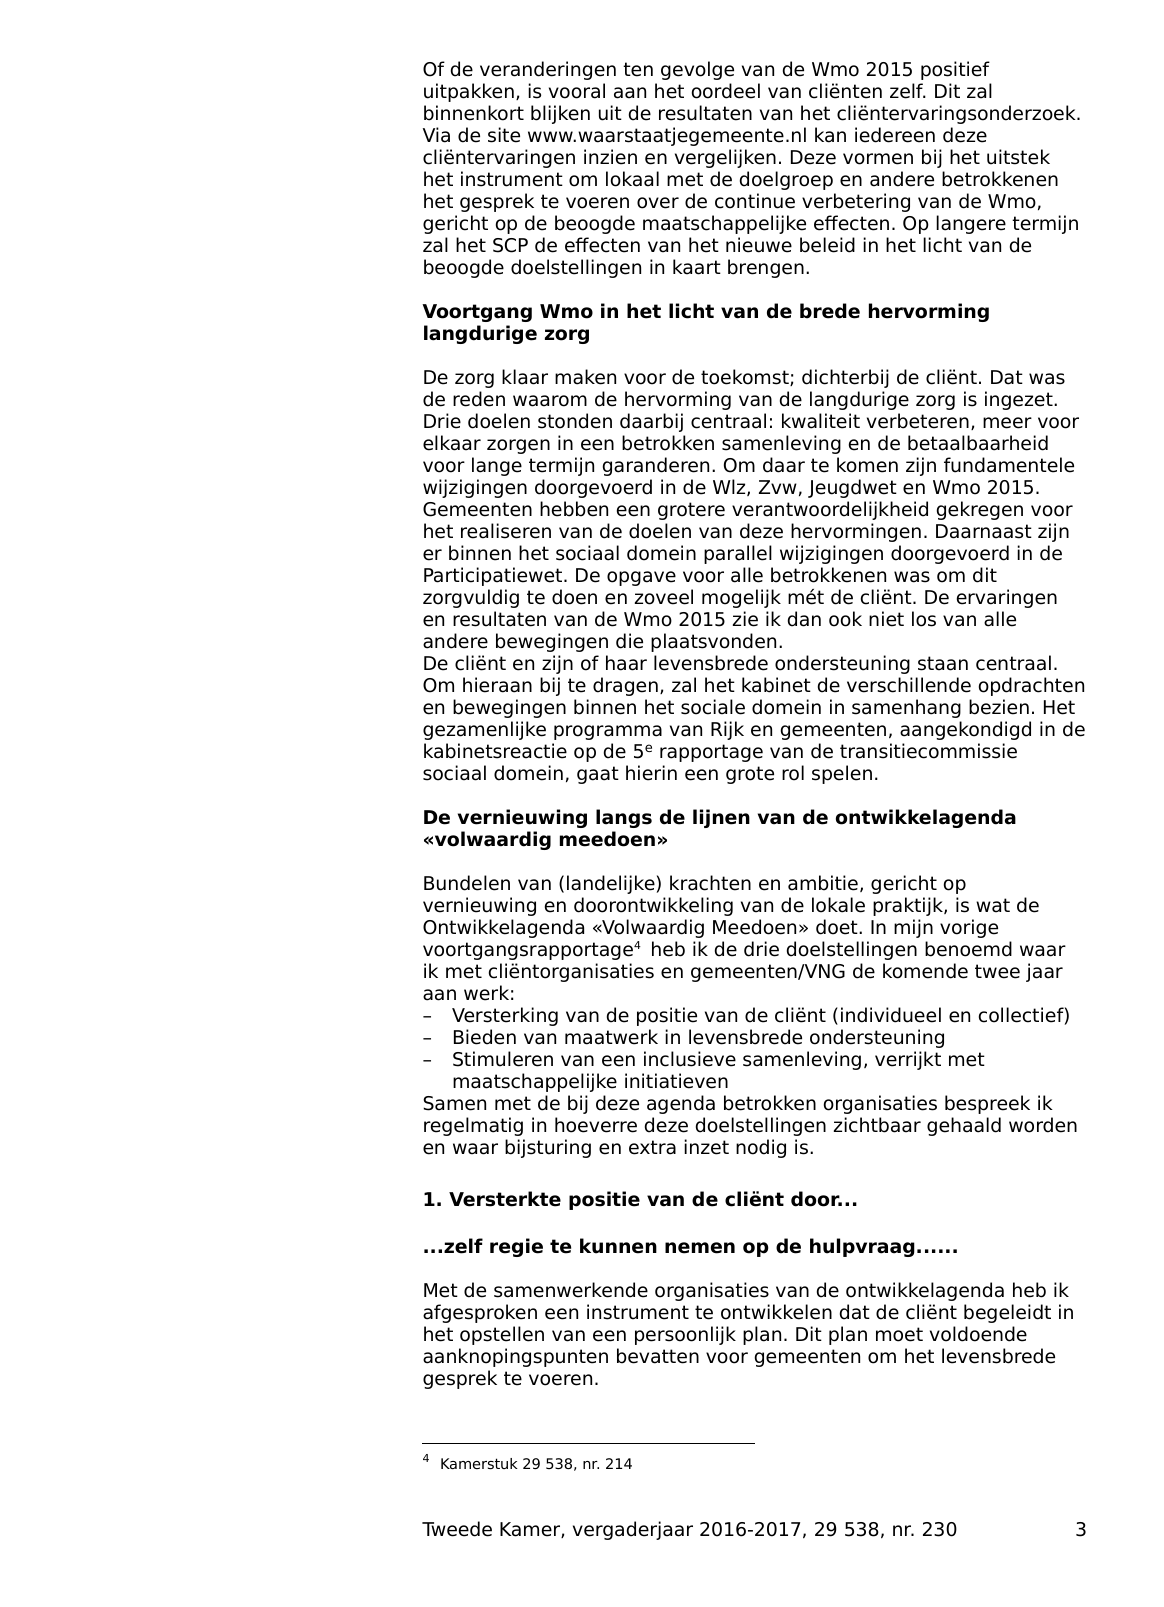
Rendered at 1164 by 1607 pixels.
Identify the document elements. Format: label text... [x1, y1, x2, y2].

subtitle De vernieuwing langs de lijnen van de ontwikkelagenda «volwaardig meedoen» [422, 807, 1087, 851]
subtitle 1. Versterkte positie van de cliënt door... [422, 1189, 1087, 1211]
text Samen met de bij deze agenda betrokken organisaties bespreek ik regelmatig in hoeverre deze doelstellingen zichtbaar gehaald worden en waar bijsturing en extra inzet nodig is. [422, 1093, 1087, 1159]
text Kamerstuk 29 538, nr. 214 [422, 1452, 1087, 1474]
text – Stimuleren van een inclusieve samenleving, verrijkt met maatschappelijke initiatieven [422, 1049, 1087, 1093]
subtitle ...zelf regie te kunnen nemen op de hulpvraag...... [422, 1236, 1087, 1258]
subtitle Voortgang Wmo in het licht van de brede hervorming langdurige zorg [422, 301, 1087, 345]
text De zorg klaar maken voor de toekomst; dichterbij de cliënt. Dat was de reden waarom de hervorming van de langdurige zorg is ingezet. Drie doelen stonden daarbij centraal: kwaliteit verbeteren, meer voor elkaar zorgen in een betrokken samenleving en de betaalbaarheid voor lange termijn garanderen. Om daar te komen zijn fundamentele wijzigingen doorgevoerd in de Wlz, Zvw, Jeugdwet en Wmo 2015. Gemeenten hebben een grotere verantwoordelijkheid gekregen voor het realiseren van de doelen van deze hervormingen. Daarnaast zijn er binnen het sociaal domein parallel wijzigingen doorgevoerd in de Participatiewet. De opgave voor alle betrokkenen was om dit zorgvuldig te doen en zoveel mogelijk mét de cliënt. De ervaringen en resultaten van de Wmo 2015 zie ik dan ook niet los van alle andere bewegingen die plaatsvonden. [422, 367, 1087, 653]
text – Versterking van de positie van de cliënt (individueel en collectief) [422, 1005, 1087, 1027]
text Bundelen van (landelijke) krachten en ambitie, gericht op vernieuwing en doorontwikkeling van de lokale praktijk, is wat de Ontwikkelagenda «Volwaardig Meedoen» doet. In mijn vorige voortgangsrapportage heb ik de drie doelstellingen benoemd waar ik met cliëntorganisaties en gemeenten/VNG de komende twee jaar aan werk: [422, 873, 1087, 1005]
text Of de veranderingen ten gevolge van de Wmo 2015 positief uitpakken, is vooral aan het oordeel van cliënten zelf. Dit zal binnenkort blijken uit de resultaten van het cliëntervaringsonderzoek. Via de site www.waarstaatjegemeente.nl kan iedereen deze cliëntervaringen inzien en vergelijken. Deze vormen bij het uitstek het instrument om lokaal met de doelgroep en andere betrokkenen het gesprek te voeren over de continue verbetering van de Wmo, gericht op de beoogde maatschappelijke effecten. Op langere termijn zal het SCP de effecten van het nieuwe beleid in het licht van de beoogde doelstellingen in kaart brengen. [422, 59, 1087, 279]
text De cliënt en zijn of haar levensbrede ondersteuning staan centraal. Om hieraan bij te dragen, zal het kabinet de verschillende opdrachten en bewegingen binnen het sociale domein in samenhang bezien. Het gezamenlijke programma van Rijk en gemeenten, aangekondigd in de kabinetsreactie op de 5e rapportage van de transitiecommissie sociaal domein, gaat hierin een grote rol spelen. [422, 653, 1087, 785]
text – Bieden van maatwerk in levensbrede ondersteuning [422, 1027, 1087, 1049]
text Met de samenwerkende organisaties van de ontwikkelagenda heb ik afgesproken een instrument te ontwikkelen dat de cliënt begeleidt in het opstellen van een persoonlijk plan. Dit plan moet voldoende aanknopingspunten bevatten voor gemeenten om het levensbrede gesprek te voeren. [422, 1280, 1087, 1390]
